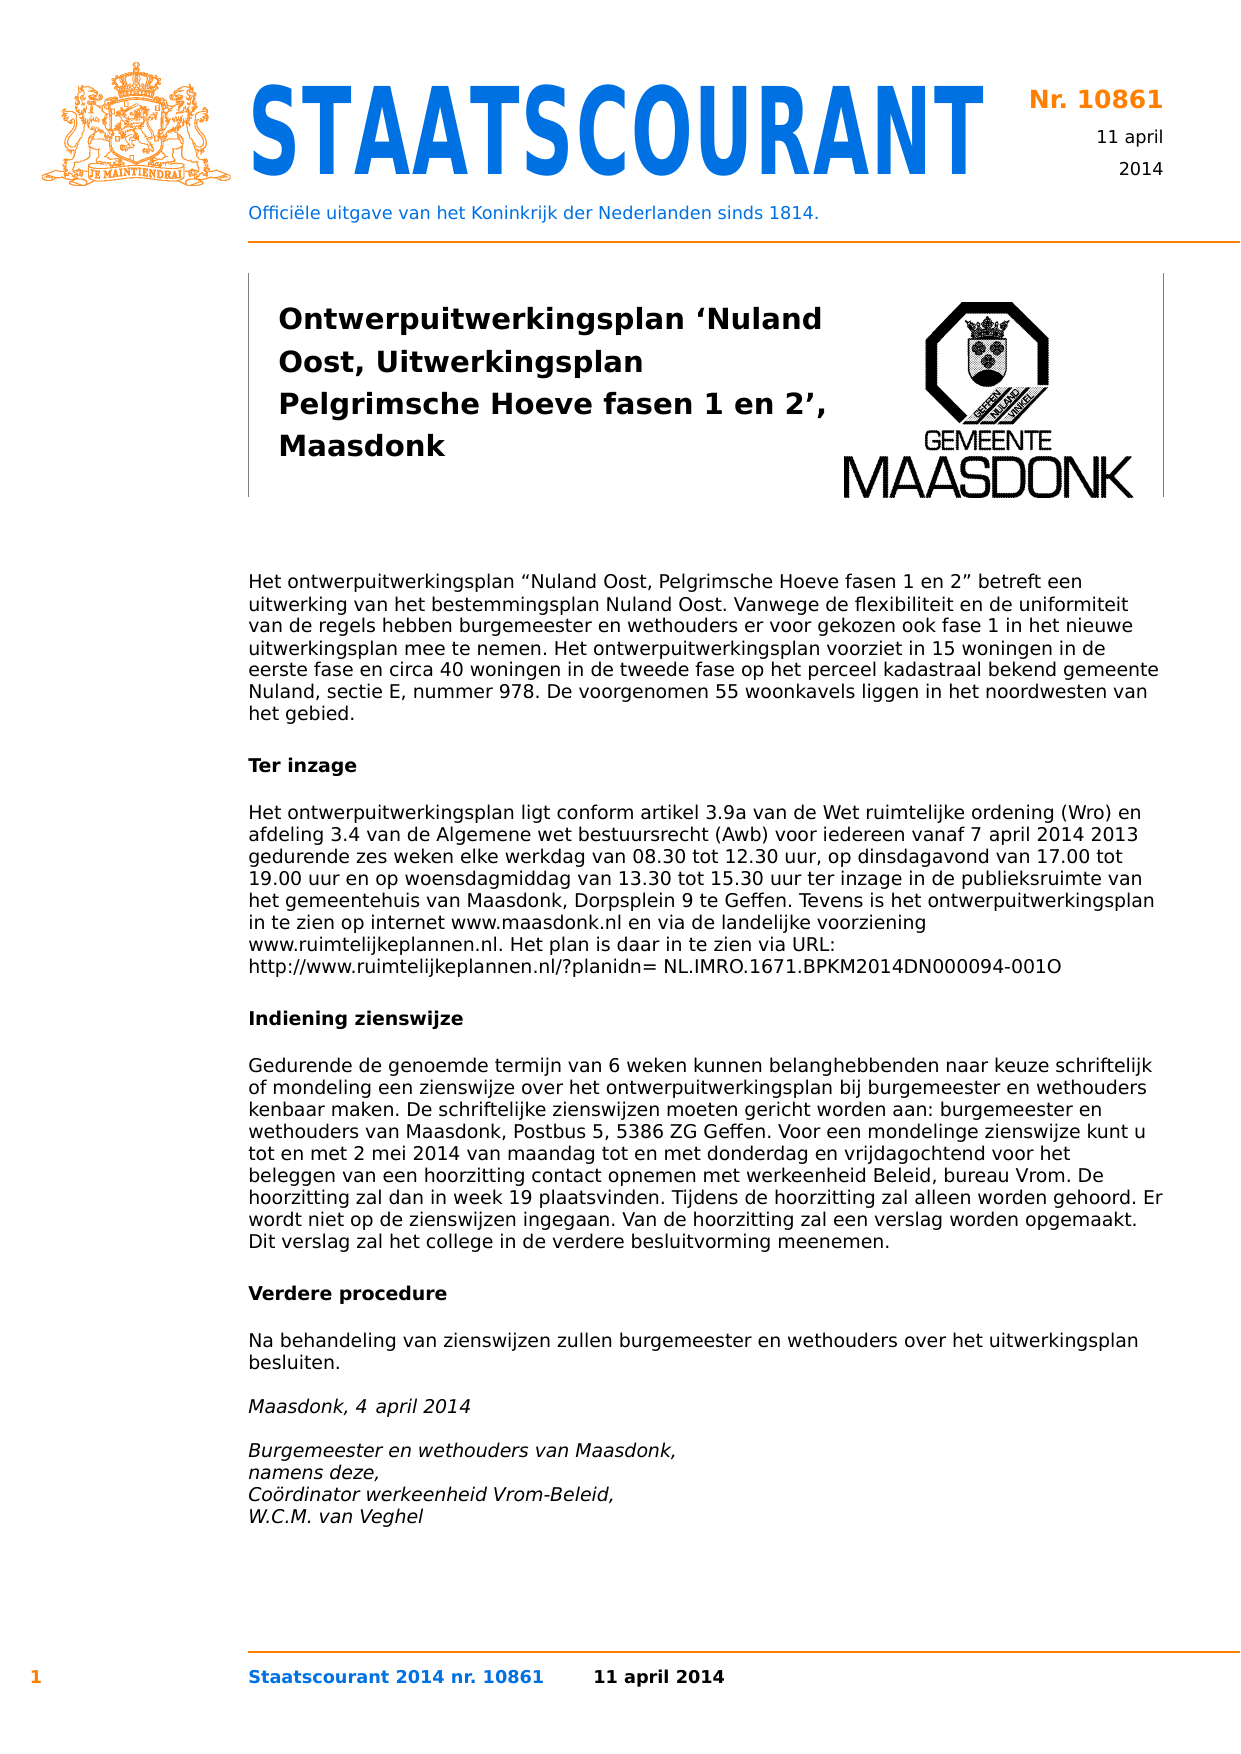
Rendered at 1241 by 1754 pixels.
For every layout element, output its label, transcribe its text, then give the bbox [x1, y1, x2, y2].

picture [41, 62, 231, 186]
text Burgemeester en wethouders van Maasdonk, namens deze, Coördinator werkeenheid Vrom-Beleid, W.C.M. van Veghel [248, 1439, 1163, 1527]
table_cell Officiële uitgave van het Koninkrijk der Nederlanden sinds 1814. [248, 203, 1240, 241]
text Het ontwerpuitwerkingsplan “Nuland Oost, Pelgrimsche Hoeve fasen 1 en 2” betreft een uitwerking van het bestemmingsplan Nuland Oost. Vanwege de flexibiliteit en de uniformiteit van de regels hebben burgemeester en wethouders er voor gekozen ook fase 1 in het nieuwe uitwerkingsplan mee te nemen. Het ontwerpuitwerkingsplan voorziet in 15 woningen in de eerste fase en circa 40 woningen in de tweede fase op het perceel kadastraal bekend gemeente Nuland, sectie E, nummer 978. De voorgenomen 55 woonkavels liggen in het noordwesten van het gebied. [248, 571, 1163, 725]
subtitle Ter inzage [248, 755, 1163, 777]
text Gedurende de genoemde termijn van 6 weken kunnen belanghebbenden naar keuze schriftelijk of mondeling een zienswijze over het ontwerpuitwerkingsplan bij burgemeester en wethouders kenbaar maken. De schriftelijke zienswijzen moeten gericht worden aan: burgemeester en wethouders van Maasdonk, Postbus 5, 5386 ZG Geffen. Voor een mondelinge zienswijze kunt u tot en met 2 mei 2014 van maandag tot en met donderdag en vrijdagochtend voor het beleggen van een hoorzitting contact opnemen met werkeenheid Beleid, bureau Vrom. De hoorzitting zal dan in week 19 plaatsvinden. Tijdens de hoorzitting zal alleen worden gehoord. Er wordt niet op de zienswijzen ingegaan. Van de hoorzitting zal een verslag worden opgemaakt. Dit verslag zal het college in de verdere besluitvorming meenemen. [248, 1055, 1163, 1253]
picture [844, 302, 1134, 498]
table_cell 2014 [998, 153, 1240, 203]
subtitle Indiening zienswijze [248, 1008, 1163, 1030]
text Het ontwerpuitwerkingsplan ligt conform artikel 3.9a van de Wet ruimtelijke ordening (Wro) en afdeling 3.4 van de Algemene wet bestuursrecht (Awb) voor iedereen vanaf 7 april 2014 2013 gedurende zes weken elke werkdag van 08.30 tot 12.30 uur, op dinsdagavond van 17.00 tot 19.00 uur en op woensdagmiddag van 13.30 tot 15.30 uur ter inzage in de publieksruimte van het gemeentehuis van Maasdonk, Dorpsplein 9 te Geffen. Tevens is het ontwerpuitwerkingsplan in te zien op internet www.maasdonk.nl en via de landelijke voorziening www.ruimtelijkeplannen.nl. Het plan is daar in te zien via URL: http://www.ruimtelijkeplannen.nl/?planidn= NL.IMRO.1671.BPKM2014DN000094-001O [248, 802, 1163, 978]
subtitle Verdere procedure [248, 1283, 1163, 1305]
table_header Nr. 10861 [998, 62, 1240, 121]
table_header STAATSCOURANT [248, 62, 998, 203]
text Na behandeling van zienswijzen zullen burgemeester en wethouders over het uitwerkingsplan besluiten. [248, 1330, 1163, 1374]
table_cell 11 april [998, 121, 1240, 153]
subtitle Ontwerpuitwerkingsplan ‘Nuland Oost, Uitwerkingsplan Pelgrimsche Hoeve fasen 1 en 2’, Maasdonk [249, 273, 1163, 497]
table_header [25, 62, 248, 241]
text Maasdonk, 4 april 2014 [248, 1396, 1163, 1418]
